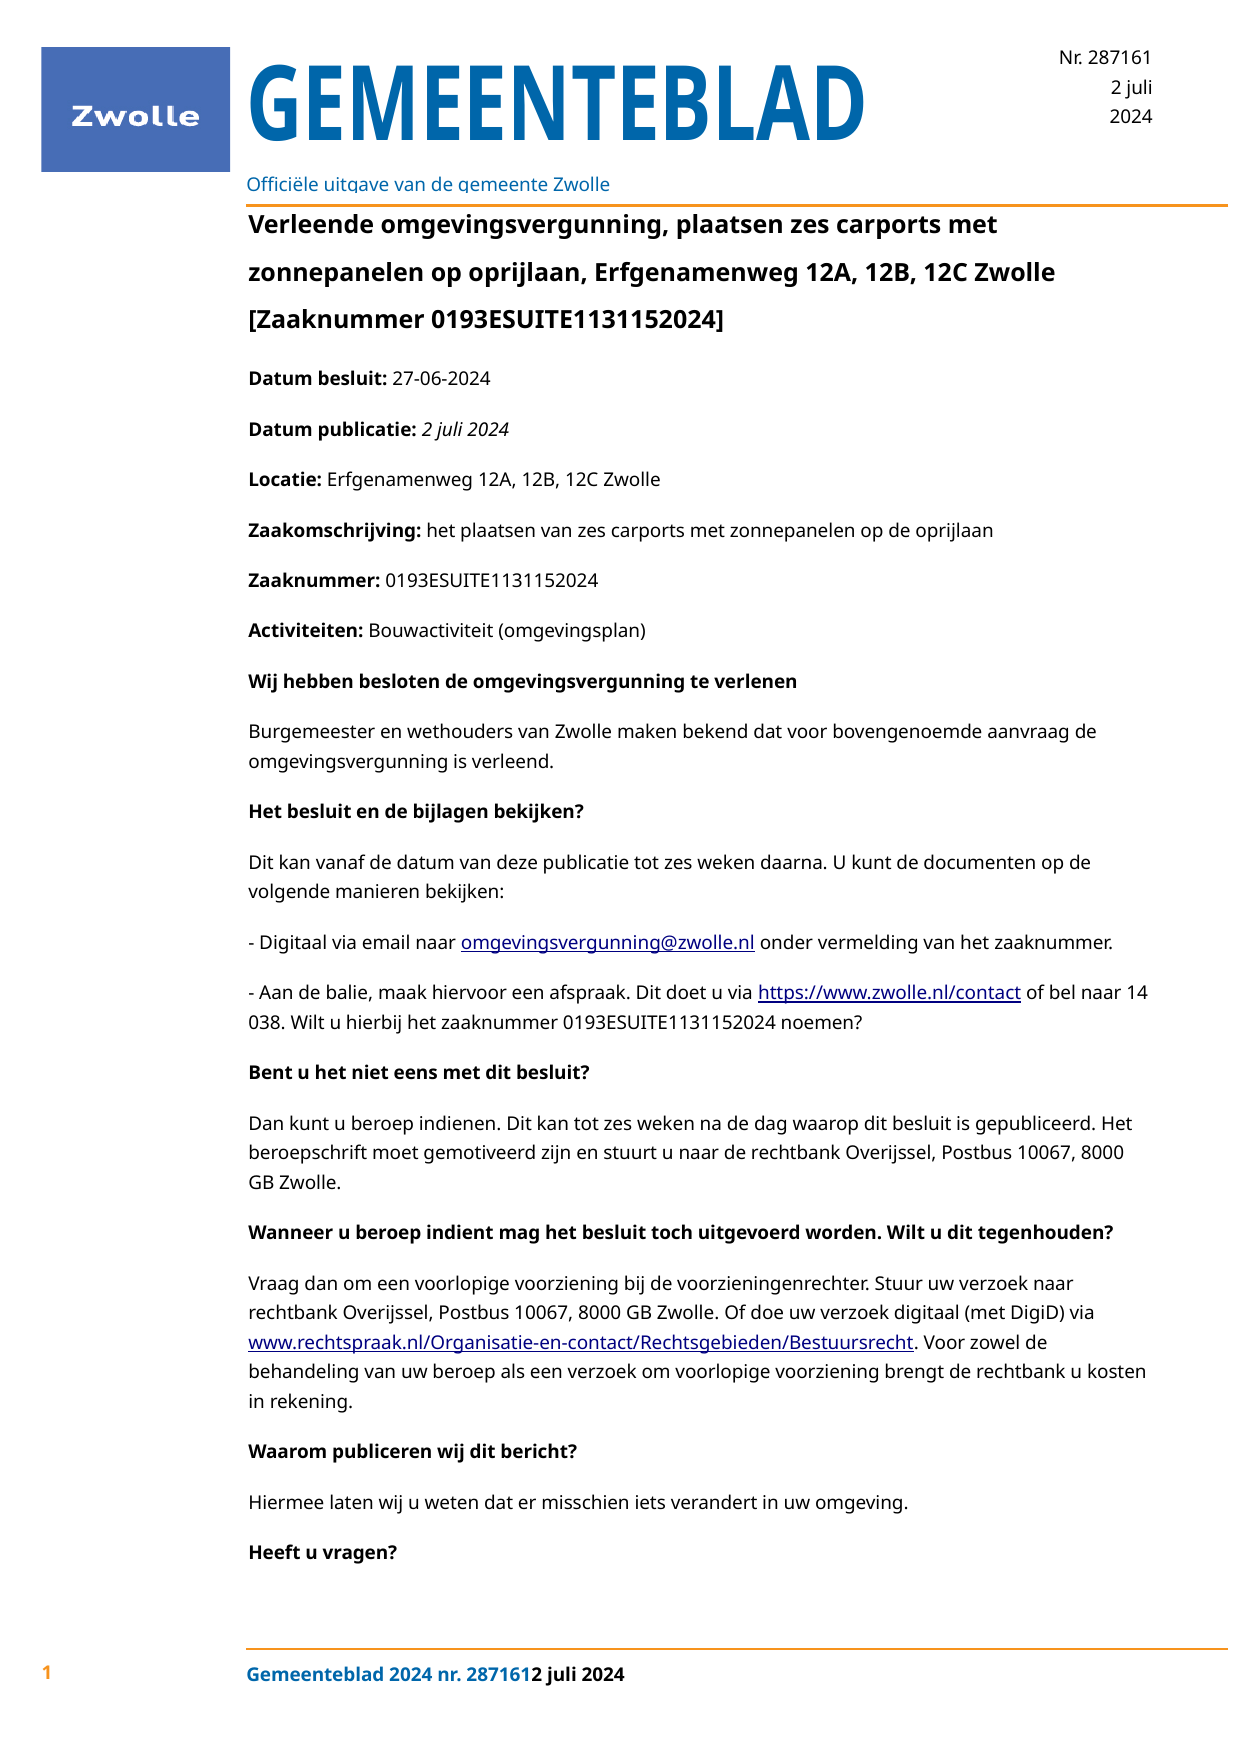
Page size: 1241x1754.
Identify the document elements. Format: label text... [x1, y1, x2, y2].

text Bent u het niet eens met dit besluit? [248, 1059, 1152, 1085]
text Hiermee laten wij u weten dat er misschien iets verandert in uw omgeving. [248, 1489, 1152, 1514]
text Burgemeester en wethouders van Zwolle maken bekend dat voor bovengenoemde aanvraag de omgevingsvergunning is verleend. [248, 718, 1152, 774]
picture [41, 47, 231, 172]
text - Digitaal via email naar omgevingsvergunning@zwolle.nl onder vermelding van het zaaknummer. [248, 929, 1152, 954]
text Het besluit en de bijlagen bekijken? [248, 798, 1152, 824]
text Waarom publiceren wij dit bericht? [248, 1438, 1152, 1464]
text Wij hebben besloten de omgevingsvergunning te verlenen [248, 668, 1152, 694]
text - Aan de balie, maak hiervoor een afspraak. Dit doet u via https://www.zwolle.nl/contact of bel naar 14 038. Wilt u hierbij het zaaknummer 0193ESUITE1131152024 noemen? [248, 979, 1152, 1034]
text Locatie: Erfgenamenweg 12A, 12B, 12C Zwolle [248, 466, 1152, 492]
text Zaaknummer: 0193ESUITE1131152024 [248, 567, 1152, 593]
text Vraag dan om een voorlopige voorziening bij de voorzieningenrechter. Stuur uw verzoek naar rechtbank Overijssel, Postbus 10067, 8000 GB Zwolle. Of doe uw verzoek digitaal (met DigiD) via www.rechtspraak.nl/Organisatie-en-contact/Rechtsgebieden/Bestuursrecht. Voor zowel de behandeling van uw beroep als een verzoek om voorlopige voorziening brengt de rechtbank u kosten in rekening. [248, 1270, 1152, 1414]
text Dit kan vanaf de datum van deze publicatie tot zes weken daarna. U kunt de documenten op de volgende manieren bekijken: [248, 849, 1152, 904]
text Datum besluit: 27-06-2024 [248, 366, 1152, 391]
text Zaakomschrijving: het plaatsen van zes carports met zonnepanelen op de oprijlaan [248, 517, 1152, 542]
text Verleende omgevingsvergunning, plaatsen zes carports met zonnepanelen op oprijlaan, Erfgenamenweg 12A, 12B, 12C Zwolle [Zaaknummer 0193ESUITE1131152024] [248, 207, 1152, 336]
text Datum publicatie: 2 juli 2024 [248, 416, 1152, 442]
text Wanneer u beroep indient mag het besluit toch uitgevoerd worden. Wilt u dit tegenhouden? [248, 1219, 1152, 1245]
text Activiteiten: Bouwactiviteit (omgevingsplan) [248, 618, 1152, 643]
text Heeft u vragen? [248, 1539, 1152, 1565]
text Dan kunt u beroep indienen. Dit kan tot zes weken na de dag waarop dit besluit is gepubliceerd. Het beroepschrift moet gemotiveerd zijn en stuurt u naar de rechtbank Overijssel, Postbus 10067, 8000 GB Zwolle. [248, 1110, 1152, 1194]
